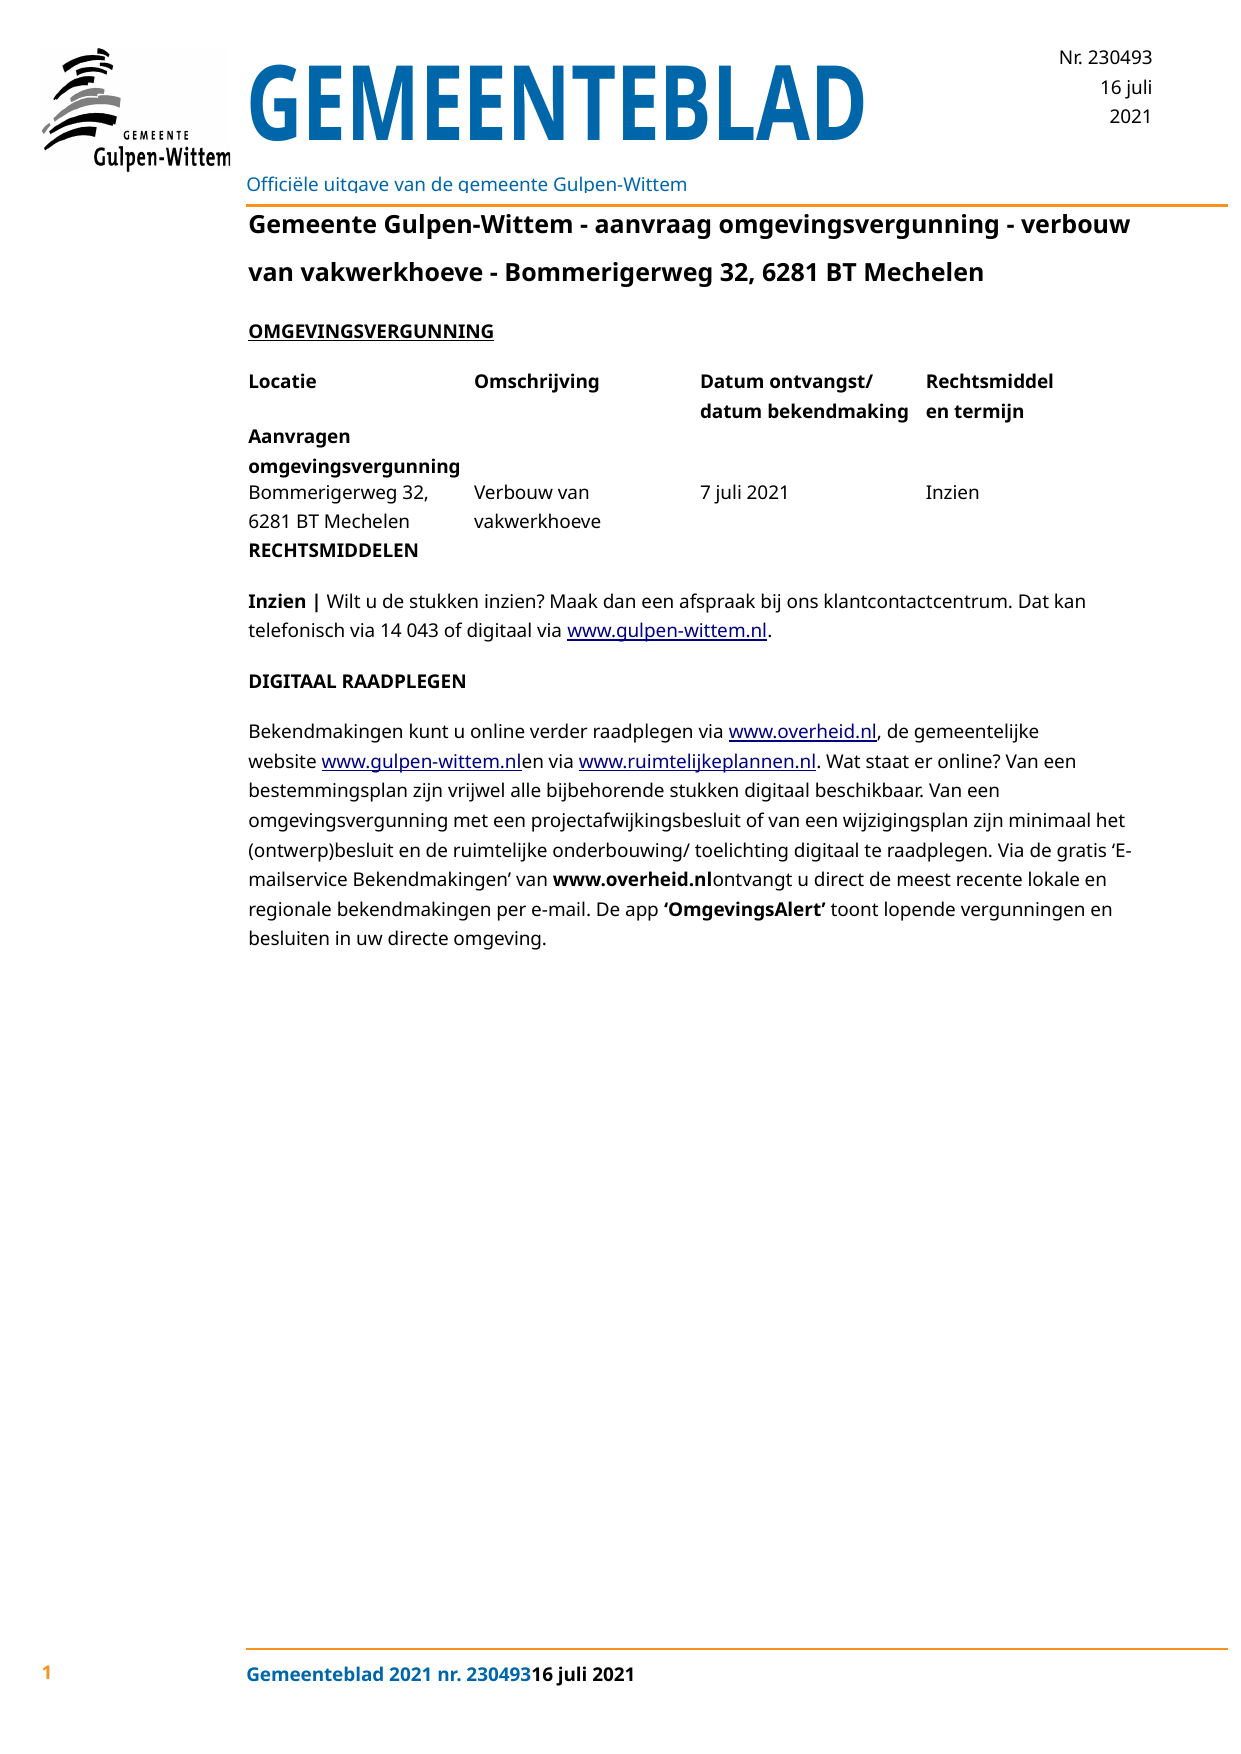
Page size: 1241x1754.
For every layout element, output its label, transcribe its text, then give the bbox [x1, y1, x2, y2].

table_header Omschrijving [474, 369, 700, 424]
table_cell Aanvragen omgevingsvergunning [248, 424, 474, 479]
table_cell [474, 424, 700, 479]
text Inzien | Wilt u de stukken inzien? Maak dan een afspraak bij ons klantcontactcentrum. Dat kan telefonisch via 14 043 of digitaal via www.gulpen-wittem.nl. [248, 588, 1152, 643]
table_header Locatie [248, 369, 474, 424]
table_header Rechtsmiddel en termijn [926, 369, 1152, 424]
text RECHTSMIDDELEN [248, 538, 1152, 563]
text OMGEVINGSVERGUNNING [248, 318, 1152, 344]
text Bekendmakingen kunt u online verder raadplegen via www.overheid.nl, de gemeentelijke website www.gulpen-wittem.nlen via www.ruimtelijkeplannen.nl. Wat staat er online? Van een bestemmingsplan zijn vrijwel alle bijbehorende stukken digitaal beschikbaar. Van een omgevingsvergunning met een projectafwijkingsbesluit of van een wijzigingsplan zijn minimaal het (ontwerp)besluit en de ruimtelijke onderbouwing/ toelichting digitaal te raadplegen. Via de gratis ‘E-mailservice Bekendmakingen’ van www.overheid.nlontvangt u direct de meest recente lokale en regionale bekendmakingen per e-mail. De app ‘OmgevingsAlert’ toont lopende vergunningen en besluiten in uw directe omgeving. [248, 718, 1152, 951]
table_cell Bommerigerweg 32, 6281 BT Mechelen [248, 479, 474, 534]
table_cell Verbouw van vakwerkhoeve [474, 479, 700, 534]
table_cell Inzien [926, 479, 1152, 534]
table_cell [926, 424, 1152, 479]
text DIGITAAL RAADPLEGEN [248, 668, 1152, 694]
table_cell 7 juli 2021 [700, 479, 926, 534]
picture [41, 47, 231, 172]
table_cell [700, 424, 926, 479]
text Gemeente Gulpen-Wittem - aanvraag omgevingsvergunning - verbouw van vakwerkhoeve - Bommerigerweg 32, 6281 BT Mechelen [248, 207, 1152, 288]
table_header Datum ontvangst/ datum bekendmaking [700, 369, 926, 424]
